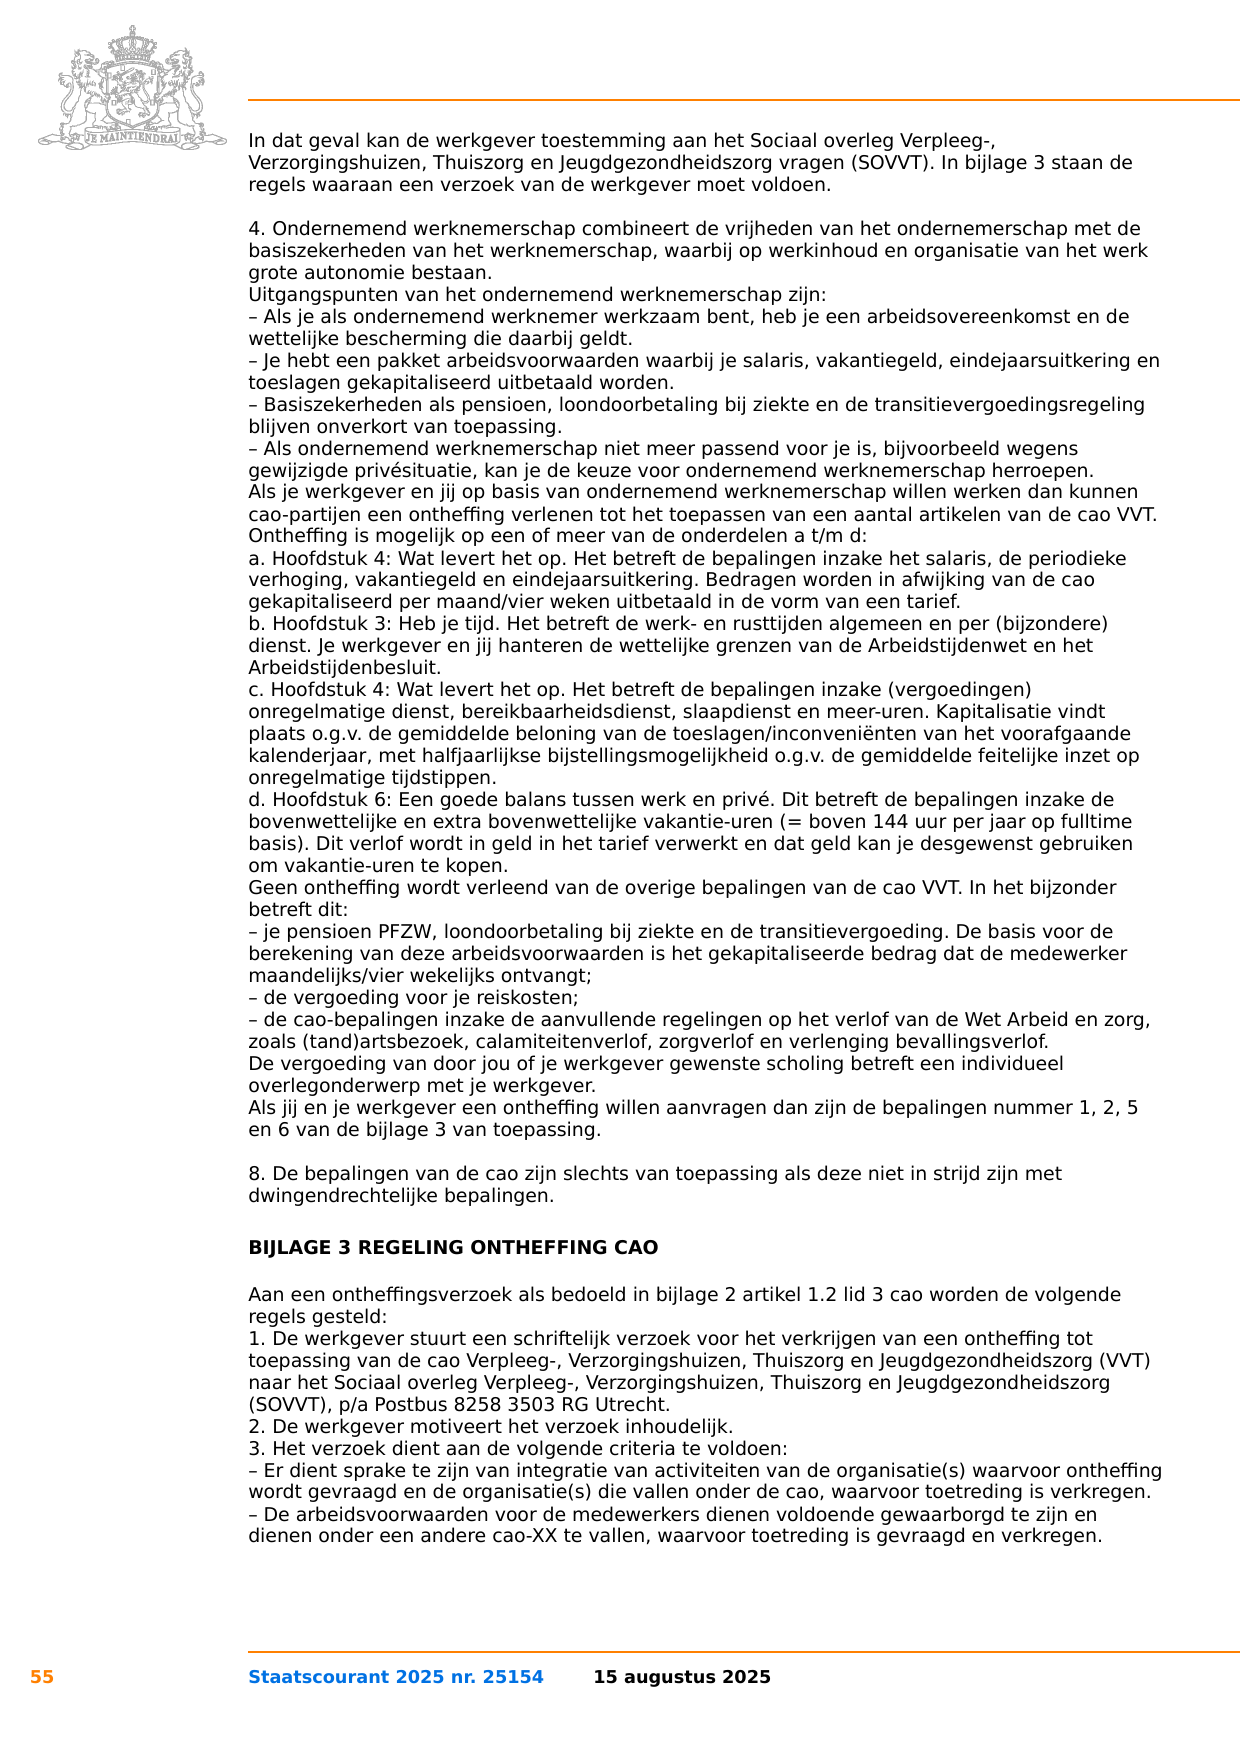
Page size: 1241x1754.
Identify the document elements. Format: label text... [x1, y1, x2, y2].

text – Er dient sprake te zijn van integratie van activiteiten van de organisatie(s) waarvoor ontheffing wordt gevraagd en de organisatie(s) die vallen onder de cao, waarvoor toetreding is verkregen. [248, 1459, 1163, 1503]
text In dat geval kan de werkgever toestemming aan het Sociaal overleg Verpleeg-, Verzorgingshuizen, Thuiszorg en Jeugdgezondheidszorg vragen (SOVVT). In bijlage 3 staan de regels waaraan een verzoek van de werkgever moet voldoen. [248, 130, 1163, 196]
text De vergoeding van door jou of je werkgever gewenste scholing betreft een individueel overlegonderwerp met je werkgever. [248, 1053, 1163, 1097]
text 1. De werkgever stuurt een schriftelijk verzoek voor het verkrijgen van een ontheffing tot toepassing van de cao Verpleeg-, Verzorgingshuizen, Thuiszorg en Jeugdgezondheidszorg (VVT) naar het Sociaal overleg Verpleeg-, Verzorgingshuizen, Thuiszorg en Jeugdgezondheidszorg (SOVVT), p/a Postbus 8258 3503 RG Utrecht. [248, 1328, 1163, 1416]
text 4. Ondernemend werknemerschap combineert de vrijheden van het ondernemerschap met de basiszekerheden van het werknemerschap, waarbij op werkinhoud en organisatie van het werk grote autonomie bestaan. [248, 218, 1163, 284]
subtitle BIJLAGE 3 REGELING ONTHEFFING CAO [248, 1237, 1163, 1259]
text – de cao-bepalingen inzake de aanvullende regelingen op het verlof van de Wet Arbeid en zorg, zoals (tand)artsbezoek, calamiteitenverlof, zorgverlof en verlenging bevallingsverlof. [248, 1009, 1163, 1053]
text – De arbeidsvoorwaarden voor de medewerkers dienen voldoende gewaarborgd te zijn en dienen onder een andere cao-XX te vallen, waarvoor toetreding is gevraagd en verkregen. [248, 1503, 1163, 1547]
text Geen ontheffing wordt verleend van de overige bepalingen van de cao VVT. In het bijzonder betreft dit: [248, 877, 1163, 921]
text 8. De bepalingen van de cao zijn slechts van toepassing als deze niet in strijd zijn met dwingendrechtelijke bepalingen. [248, 1163, 1163, 1207]
text Als je werkgever en jij op basis van ondernemend werknemerschap willen werken dan kunnen cao-partijen een ontheffing verlenen tot het toepassen van een aantal artikelen van de cao VVT. Ontheffing is mogelijk op een of meer van de onderdelen a t/m d: [248, 481, 1163, 547]
text – je pensioen PFZW, loondoorbetaling bij ziekte en de transitievergoeding. De basis voor de berekening van deze arbeidsvoorwaarden is het gekapitaliseerde bedrag dat de medewerker maandelijks/vier wekelijks ontvangt; [248, 921, 1163, 987]
text – Als je als ondernemend werknemer werkzaam bent, heb je een arbeidsovereenkomst en de wettelijke bescherming die daarbij geldt. [248, 306, 1163, 349]
text – Basiszekerheden als pensioen, loondoorbetaling bij ziekte en de transitievergoedingsregeling blijven onverkort van toepassing. [248, 393, 1163, 437]
text – de vergoeding voor je reiskosten; [248, 987, 1163, 1009]
text – Als ondernemend werknemerschap niet meer passend voor je is, bijvoorbeeld wegens gewijzigde privésituatie, kan je de keuze voor ondernemend werknemerschap herroepen. [248, 437, 1163, 481]
text 3. Het verzoek dient aan de volgende criteria te voldoen: [248, 1437, 1163, 1459]
text 2. De werkgever motiveert het verzoek inhoudelijk. [248, 1416, 1163, 1437]
text a. Hoofdstuk 4: Wat levert het op. Het betreft de bepalingen inzake het salaris, de periodieke verhoging, vakantiegeld en eindejaarsuitkering. Bedragen worden in afwijking van de cao gekapitaliseerd per maand/vier weken uitbetaald in de vorm van een tarief. [248, 547, 1163, 613]
text Als jij en je werkgever een ontheffing willen aanvragen dan zijn de bepalingen nummer 1, 2, 5 en 6 van de bijlage 3 van toepassing. [248, 1097, 1163, 1141]
text d. Hoofdstuk 6: Een goede balans tussen werk en privé. Dit betreft de bepalingen inzake de bovenwettelijke en extra bovenwettelijke vakantie-uren (= boven 144 uur per jaar op fulltime basis). Dit verlof wordt in geld in het tarief verwerkt en dat geld kan je desgewenst gebruiken om vakantie-uren te kopen. [248, 789, 1163, 877]
text Aan een ontheffingsverzoek als bedoeld in bijlage 2 artikel 1.2 lid 3 cao worden de volgende regels gesteld: [248, 1284, 1163, 1328]
text b. Hoofdstuk 3: Heb je tijd. Het betreft de werk- en rusttijden algemeen en per (bijzondere) dienst. Je werkgever en jij hanteren de wettelijke grenzen van de Arbeidstijdenwet en het Arbeidstijdenbesluit. [248, 613, 1163, 679]
text – Je hebt een pakket arbeidsvoorwaarden waarbij je salaris, vakantiegeld, eindejaarsuitkering en toeslagen gekapitaliseerd uitbetaald worden. [248, 349, 1163, 393]
picture [38, 25, 227, 150]
text c. Hoofdstuk 4: Wat levert het op. Het betreft de bepalingen inzake (vergoedingen) onregelmatige dienst, bereikbaarheidsdienst, slaapdienst en meer-uren. Kapitalisatie vindt plaats o.g.v. de gemiddelde beloning van de toeslagen/inconveniënten van het voorafgaande kalenderjaar, met halfjaarlijkse bijstellingsmogelijkheid o.g.v. de gemiddelde feitelijke inzet op onregelmatige tijdstippen. [248, 679, 1163, 789]
text Uitgangspunten van het ondernemend werknemerschap zijn: [248, 284, 1163, 306]
